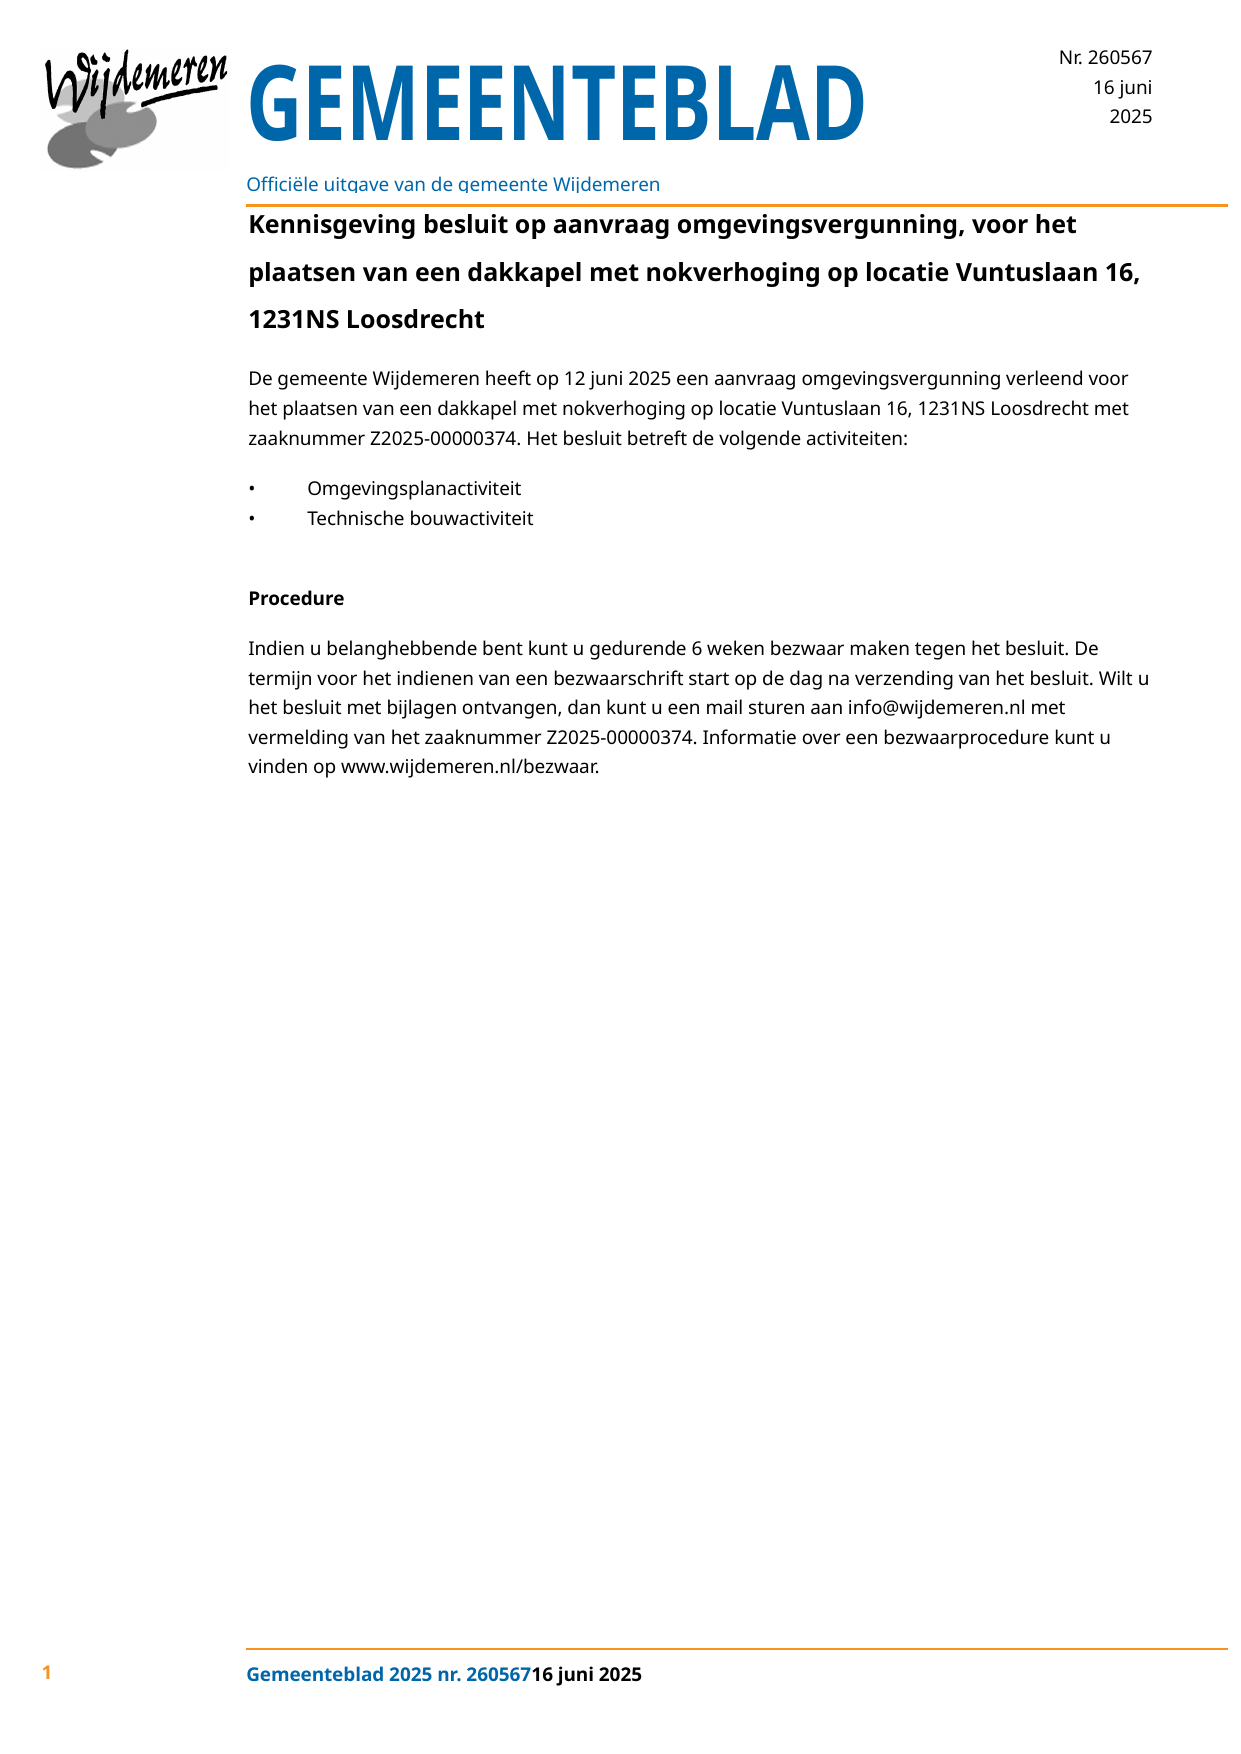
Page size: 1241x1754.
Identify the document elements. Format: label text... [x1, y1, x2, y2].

text Procedure [248, 585, 1152, 610]
list Technische bouwactiviteit [248, 505, 1152, 530]
text De gemeente Wijdemeren heeft op 12 juni 2025 een aanvraag omgevingsvergunning verleend voor het plaatsen van een dakkapel met nokverhoging op locatie Vuntuslaan 16, 1231NS Loosdrecht met zaaknummer Z2025-00000374. Het besluit betreft de volgende activiteiten: [248, 366, 1152, 450]
text Kennisgeving besluit op aanvraag omgevingsvergunning, voor het plaatsen van een dakkapel met nokverhoging op locatie Vuntuslaan 16, 1231NS Loosdrecht [248, 207, 1152, 336]
list Omgevingsplanactiviteit [248, 475, 1152, 501]
text Indien u belanghebbende bent kunt u gedurende 6 weken bezwaar maken tegen het besluit. De termijn voor het indienen van een bezwaarschrift start op de dag na verzending van het besluit. Wilt u het besluit met bijlagen ontvangen, dan kunt u een mail sturen aan info@wijdemeren.nl met vermelding van het zaaknummer Z2025-00000374. Informatie over een bezwaarprocedure kunt u vinden op www.wijdemeren.nl/bezwaar. [248, 635, 1152, 779]
picture [41, 47, 231, 172]
